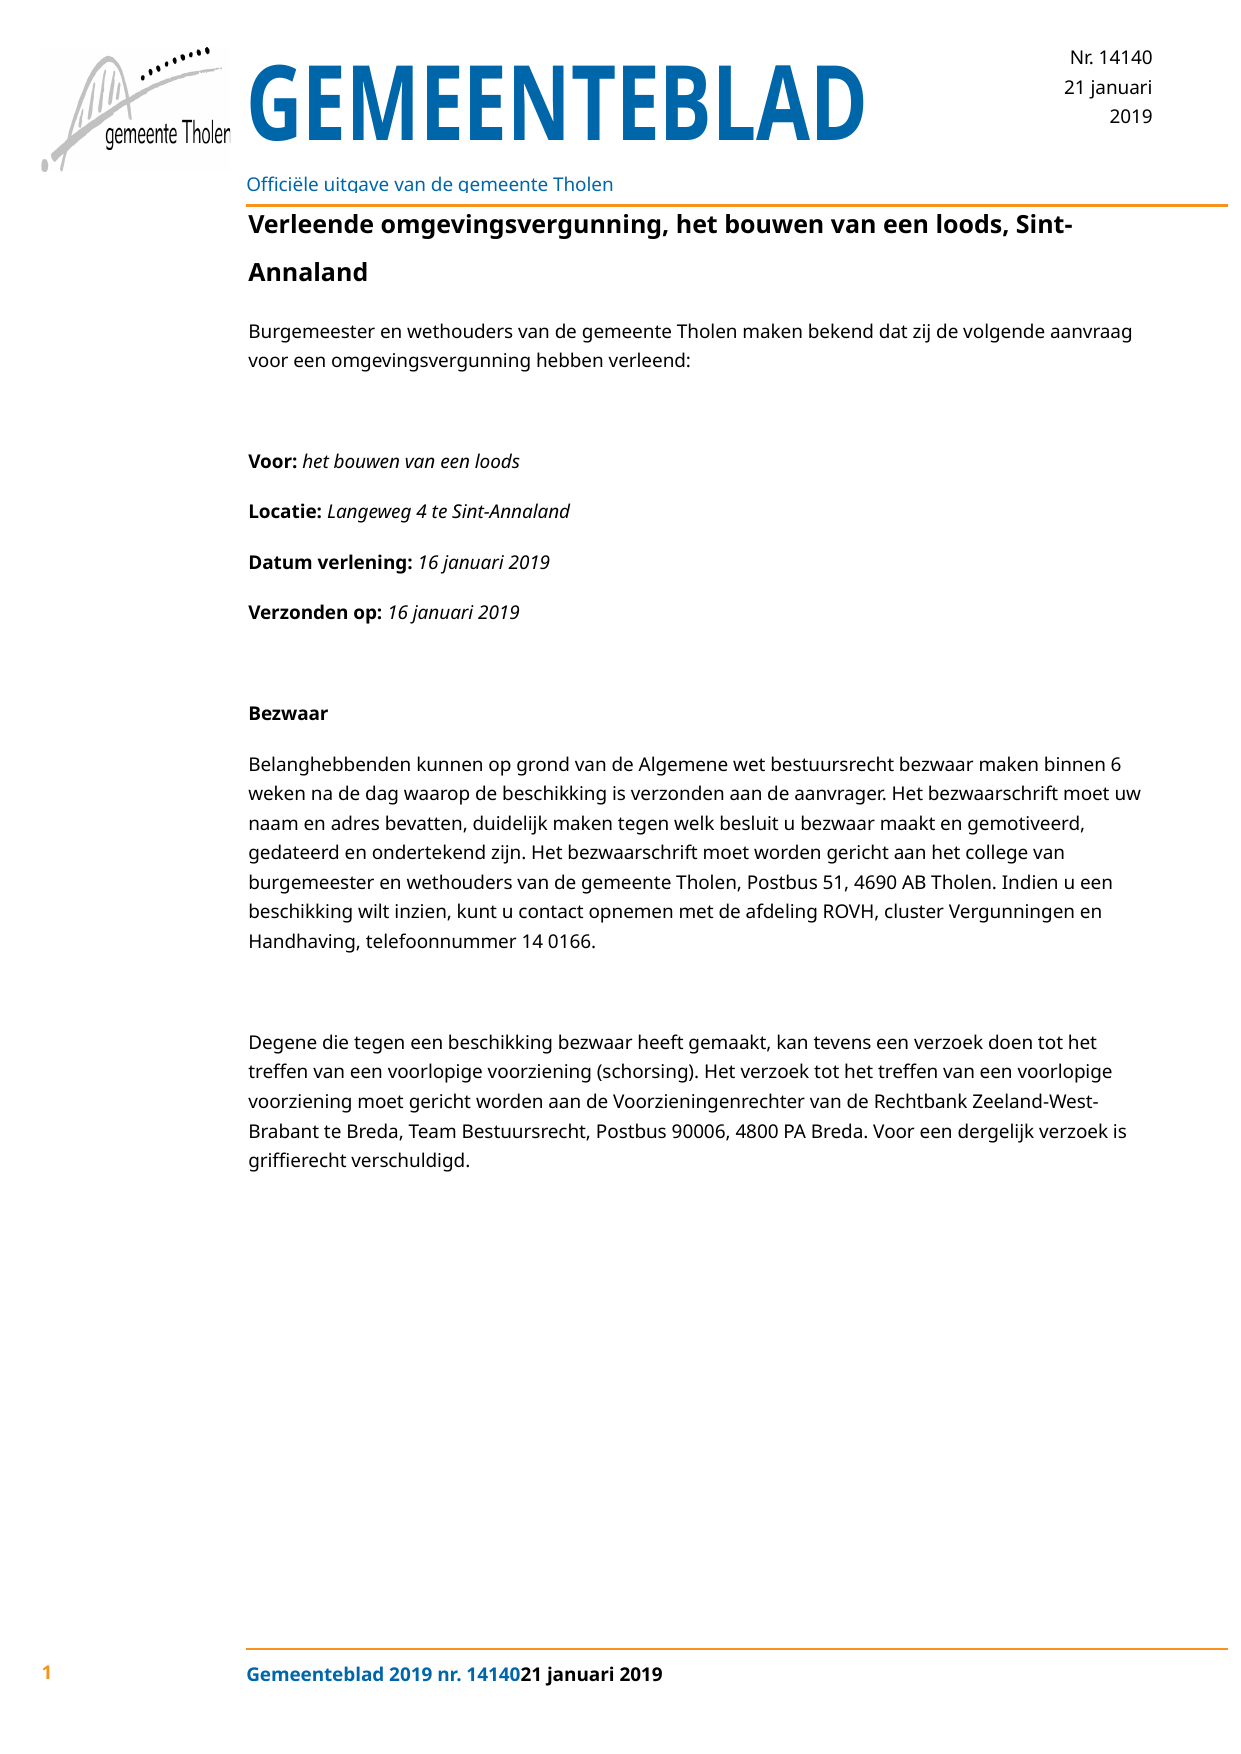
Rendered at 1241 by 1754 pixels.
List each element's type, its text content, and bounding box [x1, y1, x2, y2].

text Locatie: Langeweg 4 te Sint-Annaland [248, 499, 1152, 524]
text Datum verlening: 16 januari 2019 [248, 549, 1152, 575]
text Burgemeester en wethouders van de gemeente Tholen maken bekend dat zij de volgende aanvraag voor een omgevingsvergunning hebben verleend: [248, 318, 1152, 373]
text Verleende omgevingsvergunning, het bouwen van een loods, Sint-Annaland [248, 207, 1152, 288]
text Degene die tegen een beschikking bezwaar heeft gemaakt, kan tevens een verzoek doen tot het treffen van een voorlopige voorziening (schorsing). Het verzoek tot het treffen van een voorlopige voorziening moet gericht worden aan de Voorzieningenrechter van de Rechtbank Zeeland-West-Brabant te Breda, Team Bestuursrecht, Postbus 90006, 4800 PA Breda. Voor een dergelijk verzoek is griffierecht verschuldigd. [248, 1029, 1152, 1173]
picture [41, 47, 231, 172]
text Verzonden op: 16 januari 2019 [248, 599, 1152, 625]
text Voor: het bouwen van een loods [248, 448, 1152, 474]
text Bezwaar [248, 700, 1152, 726]
text Belanghebbenden kunnen op grond van de Algemene wet bestuursrecht bezwaar maken binnen 6 weken na de dag waarop de beschikking is verzonden aan de aanvrager. Het bezwaarschrift moet uw naam en adres bevatten, duidelijk maken tegen welk besluit u bezwaar maakt en gemotiveerd, gedateerd en ondertekend zijn. Het bezwaarschrift moet worden gericht aan het college van burgemeester en wethouders van de gemeente Tholen, Postbus 51, 4690 AB Tholen. Indien u een beschikking wilt inzien, kunt u contact opnemen met de afdeling ROVH, cluster Vergunningen en Handhaving, telefoonnummer 14 0166. [248, 751, 1152, 954]
